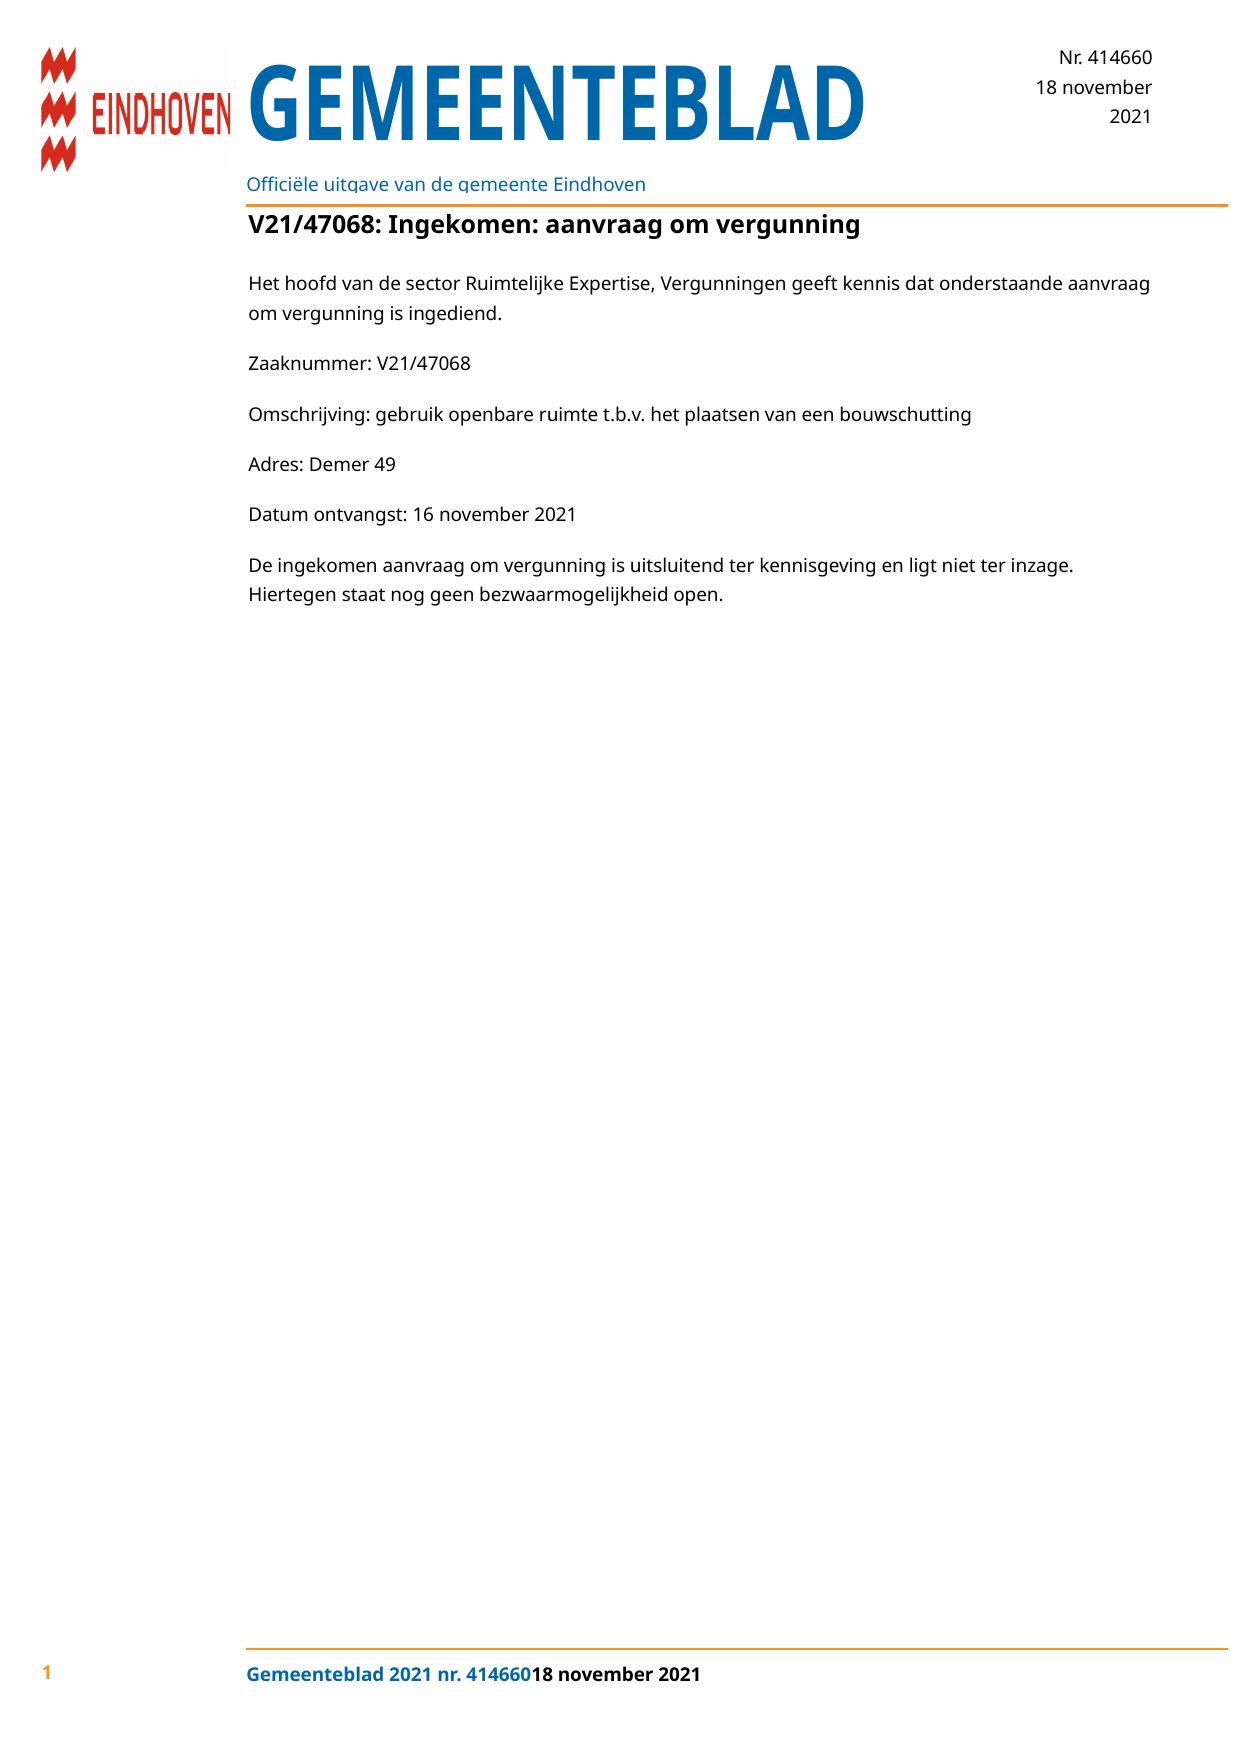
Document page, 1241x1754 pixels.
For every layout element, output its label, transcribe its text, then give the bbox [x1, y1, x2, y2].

picture [41, 47, 231, 172]
text Omschrijving: gebruik openbare ruimte t.b.v. het plaatsen van een bouwschutting [248, 401, 1152, 426]
text Adres: Demer 49 [248, 451, 1152, 477]
text Het hoofd van de sector Ruimtelijke Expertise, Vergunningen geeft kennis dat onderstaande aanvraag om vergunning is ingediend. [248, 270, 1152, 326]
text Zaaknummer: V21/47068 [248, 350, 1152, 376]
text De ingekomen aanvraag om vergunning is uitsluitend ter kennisgeving en ligt niet ter inzage. Hiertegen staat nog geen bezwaarmogelijkheid open. [248, 552, 1152, 607]
text Datum ontvangst: 16 november 2021 [248, 502, 1152, 527]
text V21/47068: Ingekomen: aanvraag om vergunning [248, 207, 1152, 241]
